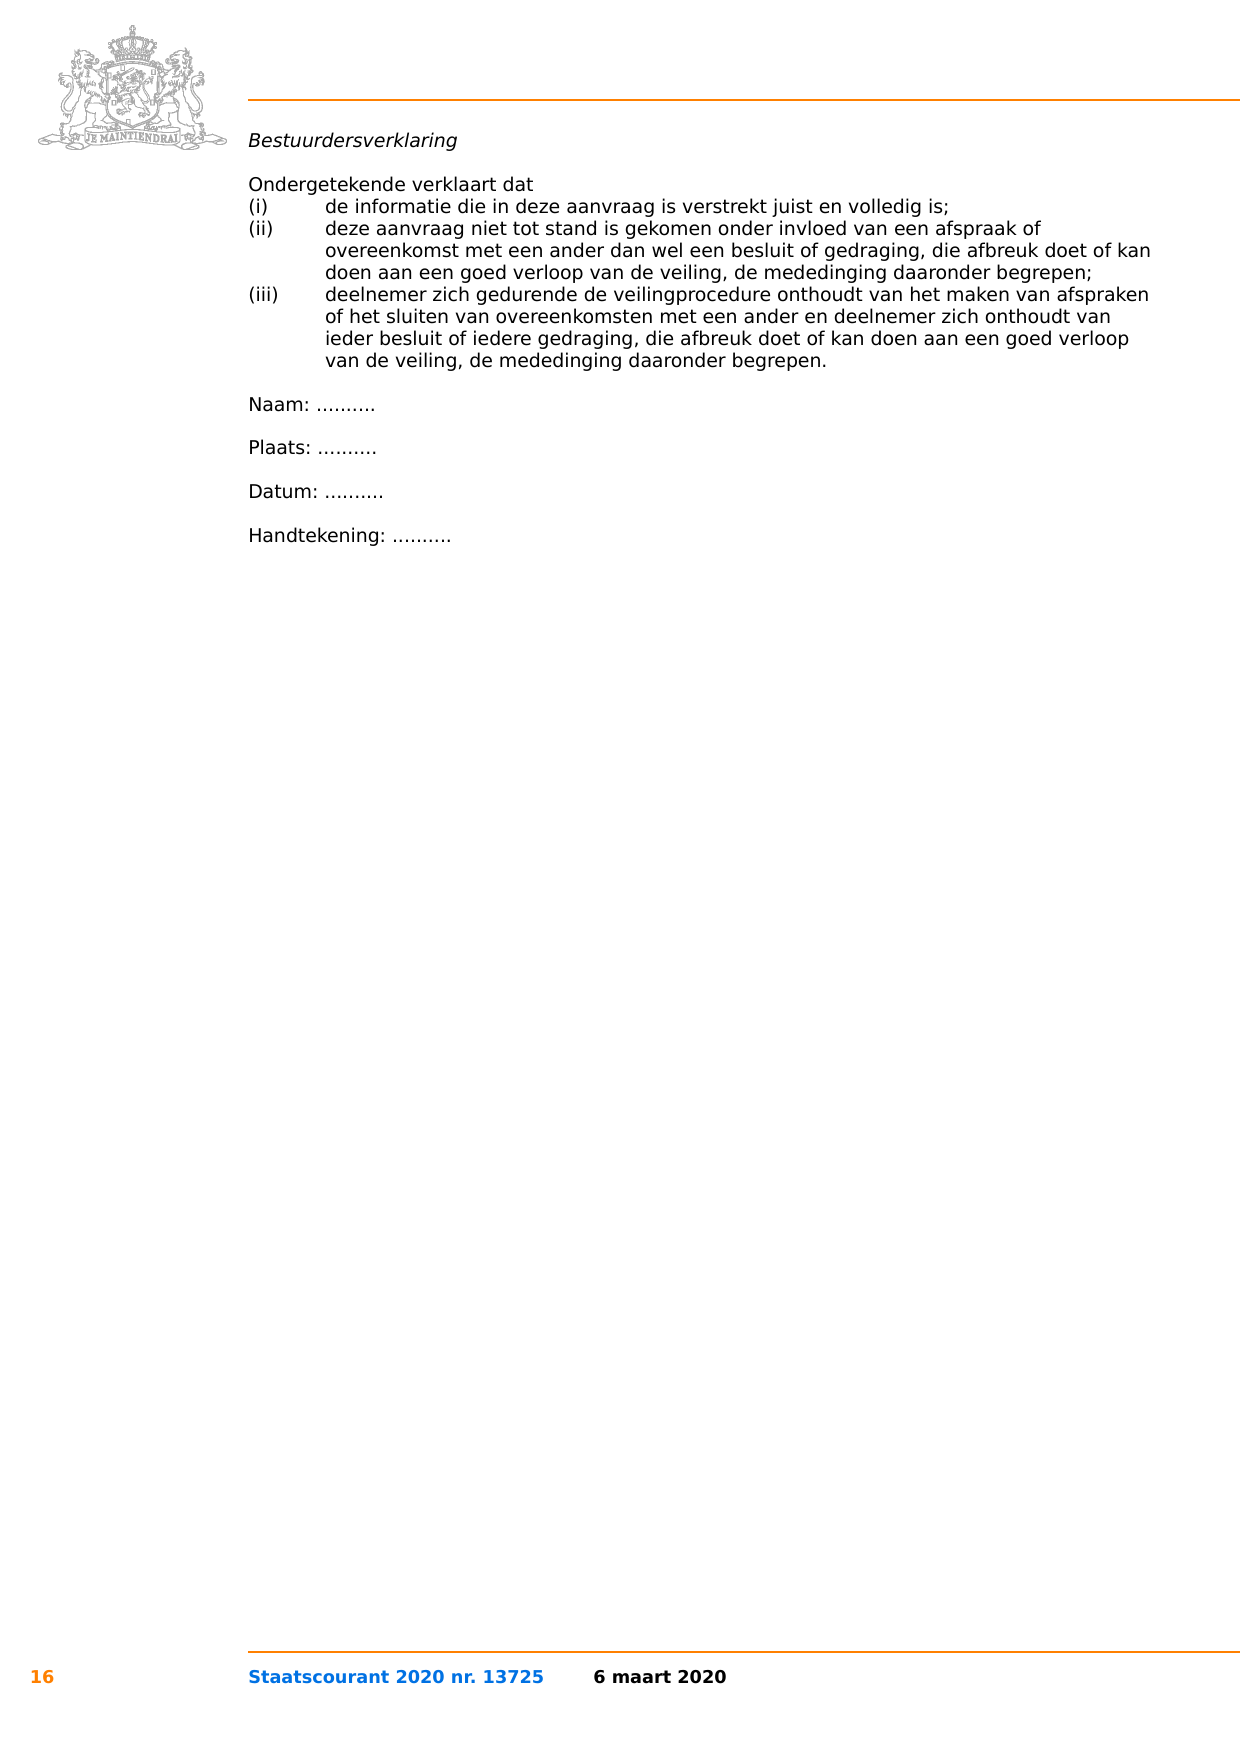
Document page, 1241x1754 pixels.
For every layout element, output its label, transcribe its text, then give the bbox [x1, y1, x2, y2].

text (ii) deze aanvraag niet tot stand is gekomen onder invloed van een afspraak of overeenkomst met een ander dan wel een besluit of gedraging, die afbreuk doet of kan doen aan een goed verloop van de veiling, de mededinging daaronder begrepen; [248, 218, 1163, 284]
text Handtekening: .......... [248, 525, 1163, 547]
picture [38, 25, 227, 150]
text Datum: .......... [248, 481, 1163, 503]
text (iii) deelnemer zich gedurende de veilingprocedure onthoudt van het maken van afspraken of het sluiten van overeenkomsten met een ander en deelnemer zich onthoudt van ieder besluit of iedere gedraging, die afbreuk doet of kan doen aan een goed verloop van de veiling, de mededinging daaronder begrepen. [248, 284, 1163, 372]
text Plaats: .......... [248, 437, 1163, 459]
text Ondergetekende verklaart dat [248, 174, 1163, 196]
subtitle Bestuurdersverklaring [248, 130, 1163, 152]
text Naam: .......... [248, 393, 1163, 415]
text (i) de informatie die in deze aanvraag is verstrekt juist en volledig is; [248, 196, 1163, 218]
